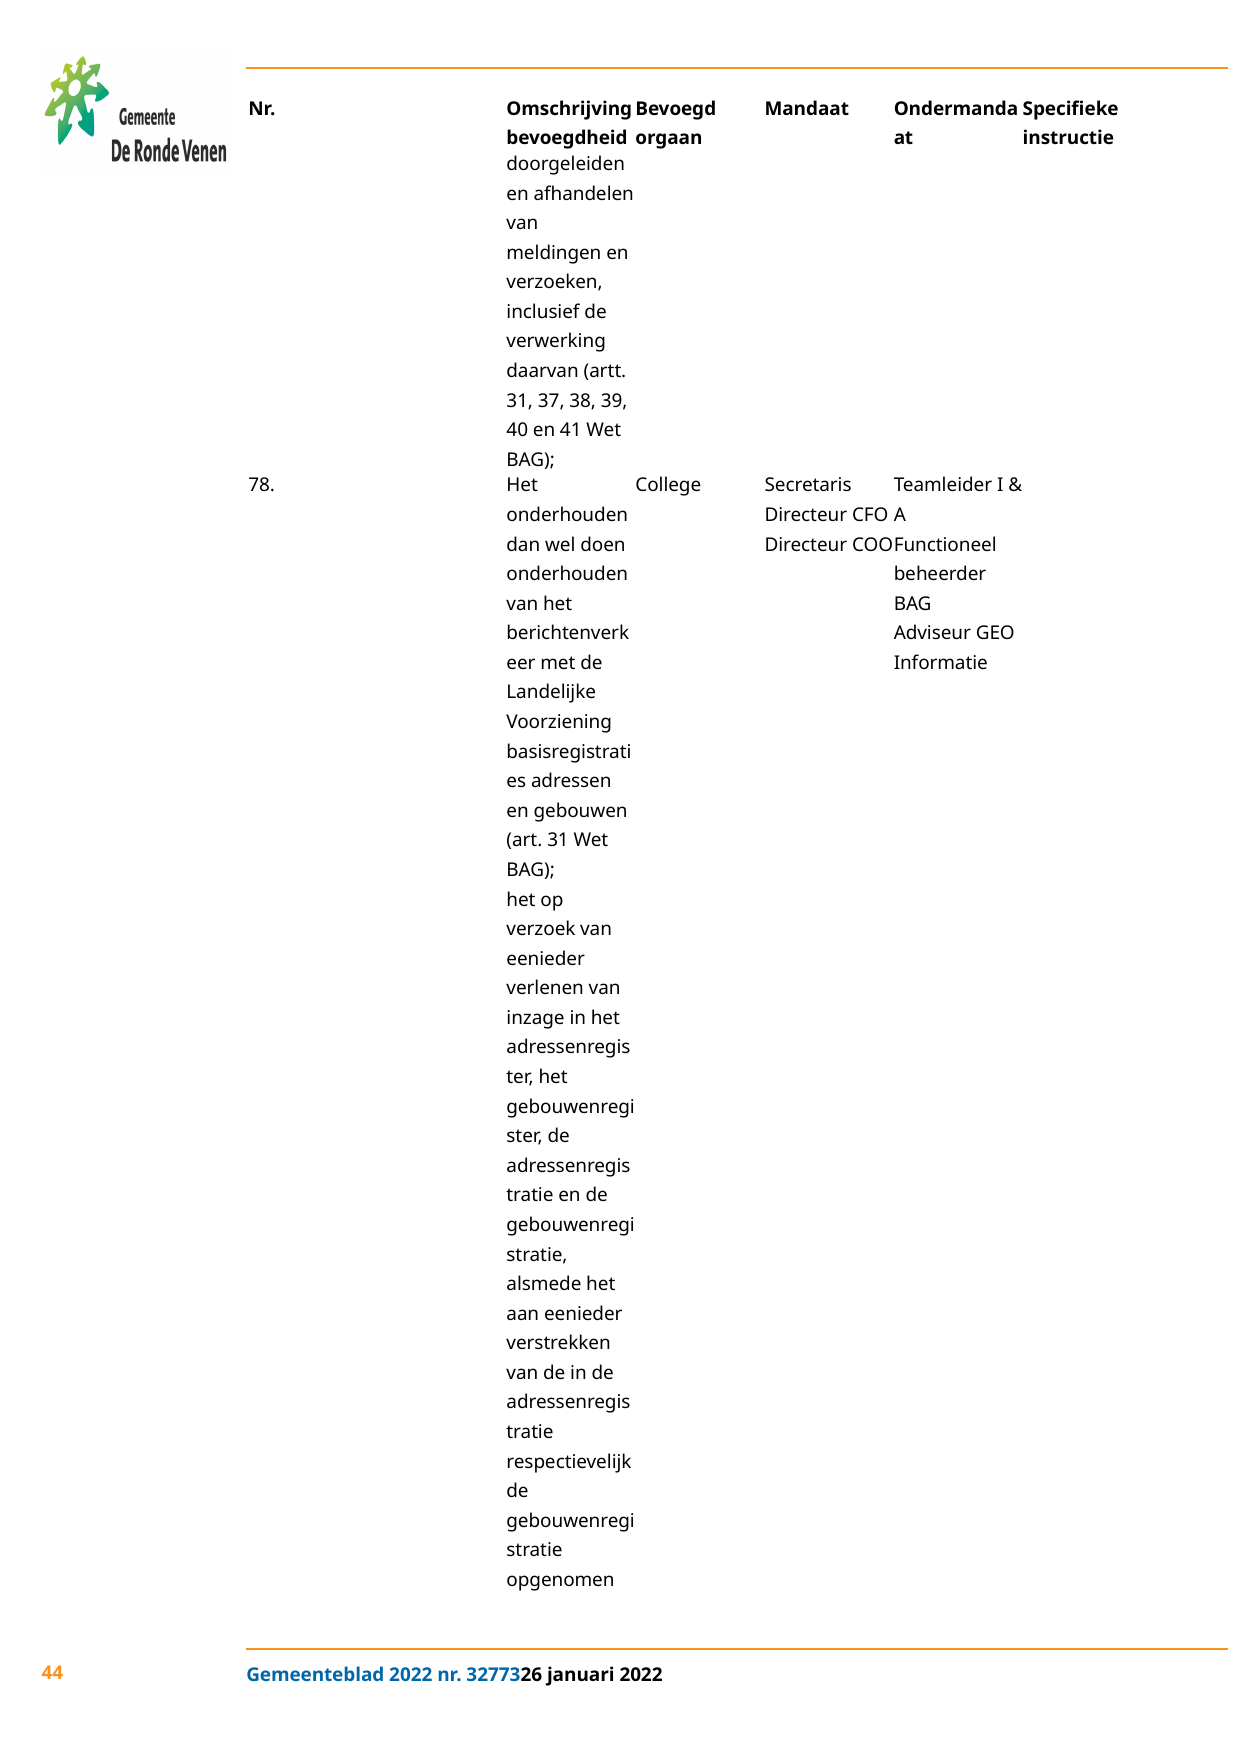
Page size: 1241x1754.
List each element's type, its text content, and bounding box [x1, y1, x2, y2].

table_header Nr. [248, 95, 506, 150]
table_cell [1023, 472, 1152, 1592]
table_cell Teamleider I & A Functioneel beheerder BAG Adviseur GEO Informatie [894, 472, 1022, 1592]
table_header Mandaat [764, 95, 893, 150]
picture [41, 47, 231, 172]
table_header Omschrijving bevoegdheid [506, 95, 635, 150]
table_header Bevoegd orgaan [635, 95, 764, 150]
table_cell 78. [248, 472, 506, 1592]
table_cell [764, 150, 893, 472]
table_cell [248, 150, 506, 472]
table_cell doorgeleiden en afhandelen van meldingen en verzoeken, inclusief de verwerking daarvan (artt. 31, 37, 38, 39, 40 en 41 Wet BAG); [506, 150, 635, 472]
table_cell [894, 150, 1022, 472]
table_cell Secretaris Directeur CFO Directeur COO [764, 472, 893, 1592]
table_header Specifieke instructie [1023, 95, 1152, 150]
table_cell [635, 150, 764, 472]
table_cell College [635, 472, 764, 1592]
table_cell Het onderhouden dan wel doen onderhouden van het berichtenverkeer met de Landelijke Voorziening basisregistraties adressen en gebouwen (art. 31 Wet BAG); het op verzoek van eenieder verlenen van inzage in het adressenregister, het gebouwenregister, de adressenregistratie en de gebouwenregistratie, alsmede het aan eenieder verstrekken van de in de adressenregistratie respectievelijk de gebouwenregistratie opgenomen [506, 472, 635, 1592]
table_cell [1023, 150, 1152, 472]
table_header Ondermandaat [894, 95, 1022, 150]
